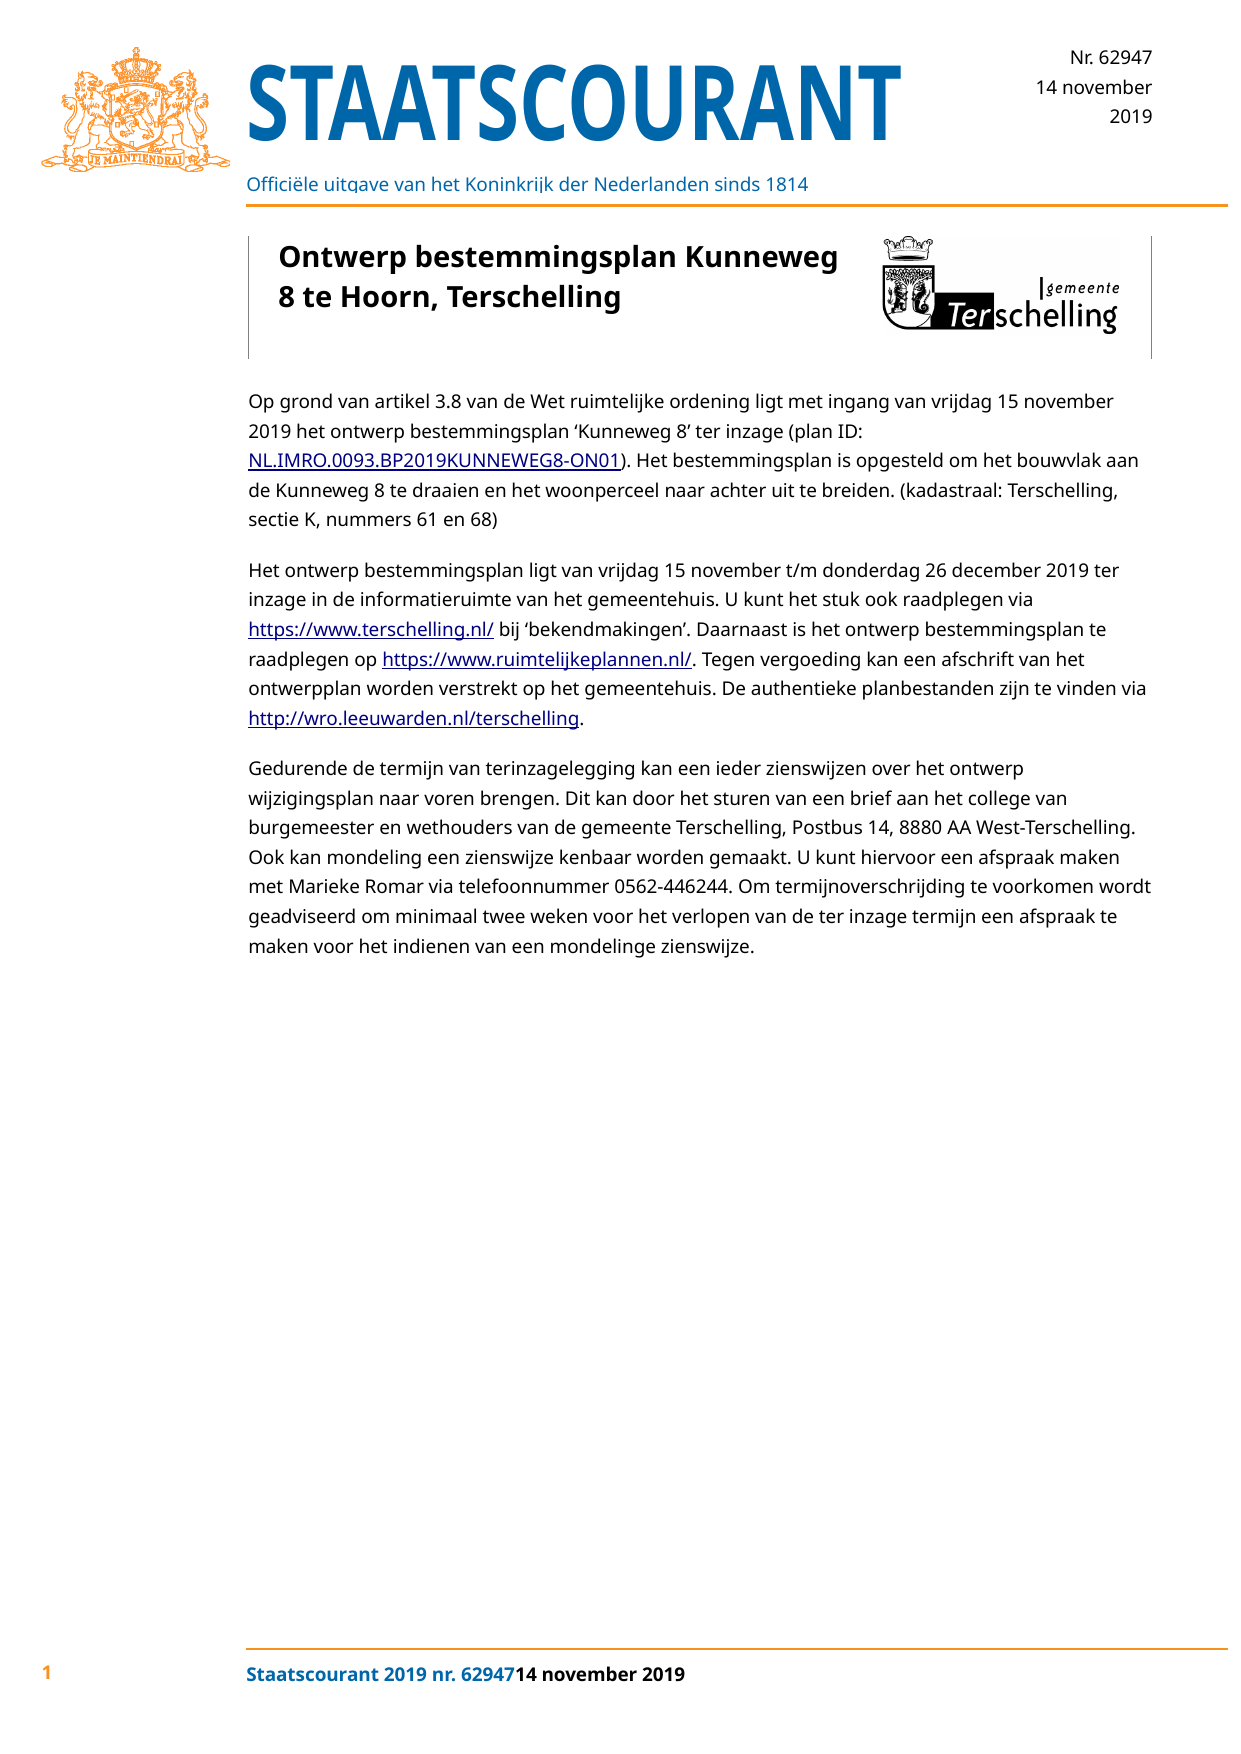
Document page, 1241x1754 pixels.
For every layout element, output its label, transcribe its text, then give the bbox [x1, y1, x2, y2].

text Op grond van artikel 3.8 van de Wet ruimtelijke ordening ligt met ingang van vrijdag 15 november 2019 het ontwerp bestemmingsplan ‘Kunneweg 8’ ter inzage (plan ID: NL.IMRO.0093.BP2019KUNNEWEG8-ON01). Het bestemmingsplan is opgesteld om het bouwvlak aan de Kunneweg 8 te draaien en het woonperceel naar achter uit te breiden. (kadastraal: Terschelling, sectie K, nummers 61 en 68) [248, 388, 1152, 532]
table_header [850, 236, 1151, 359]
text Het ontwerp bestemmingsplan ligt van vrijdag 15 november t/m donderdag 26 december 2019 ter inzage in de informatieruimte van het gemeentehuis. U kunt het stuk ook raadplegen via https://www.terschelling.nl/ bij ‘bekendmakingen’. Daarnaast is het ontwerp bestemmingsplan te raadplegen op https://www.ruimtelijkeplannen.nl/. Tegen vergoeding kan een afschrift van het ontwerpplan worden verstrekt op het gemeentehuis. De authentieke planbestanden zijn te vinden via http://wro.leeuwarden.nl/terschelling. [248, 557, 1152, 731]
picture [882, 236, 1119, 334]
picture [41, 47, 231, 172]
text Gedurende de termijn van terinzagelegging kan een ieder zienswijzen over het ontwerp wijzigingsplan naar voren brengen. Dit kan door het sturen van een brief aan het college van burgemeester en wethouders van de gemeente Terschelling, Postbus 14, 8880 AA West-Terschelling. Ook kan mondeling een zienswijze kenbaar worden gemaakt. U kunt hiervoor een afspraak maken met Marieke Romar via telefoonnummer 0562-446244. Om termijnoverschrijding te voorkomen wordt geadviseerd om minimaal twee weken voor het verlopen van de ter inzage termijn een afspraak te maken voor het indienen van een mondelinge zienswijze. [248, 755, 1152, 959]
table_header Ontwerp bestemmingsplan Kunneweg 8 te Hoorn, Terschelling [249, 236, 850, 359]
